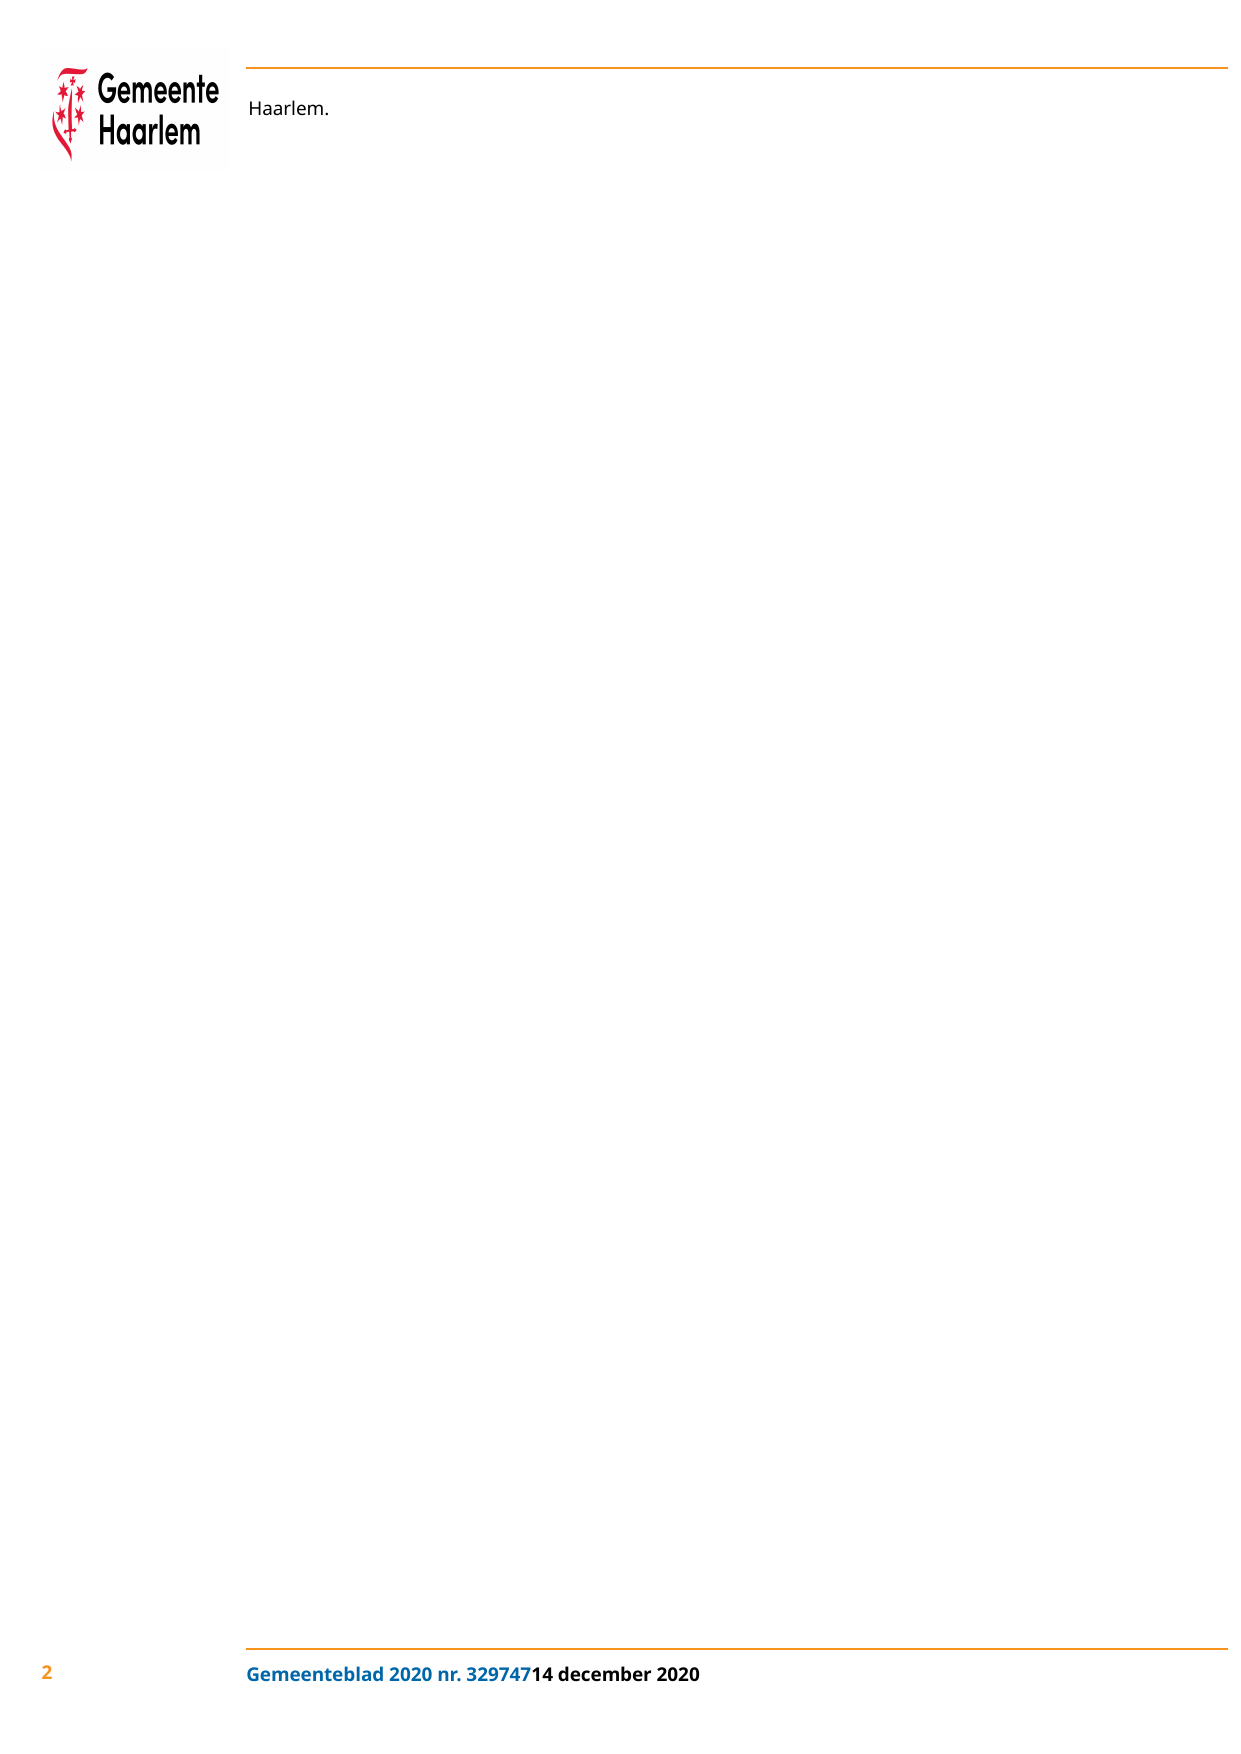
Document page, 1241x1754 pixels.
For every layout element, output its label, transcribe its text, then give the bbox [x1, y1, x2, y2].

picture [41, 47, 231, 172]
text Haarlem. [248, 95, 1152, 121]
